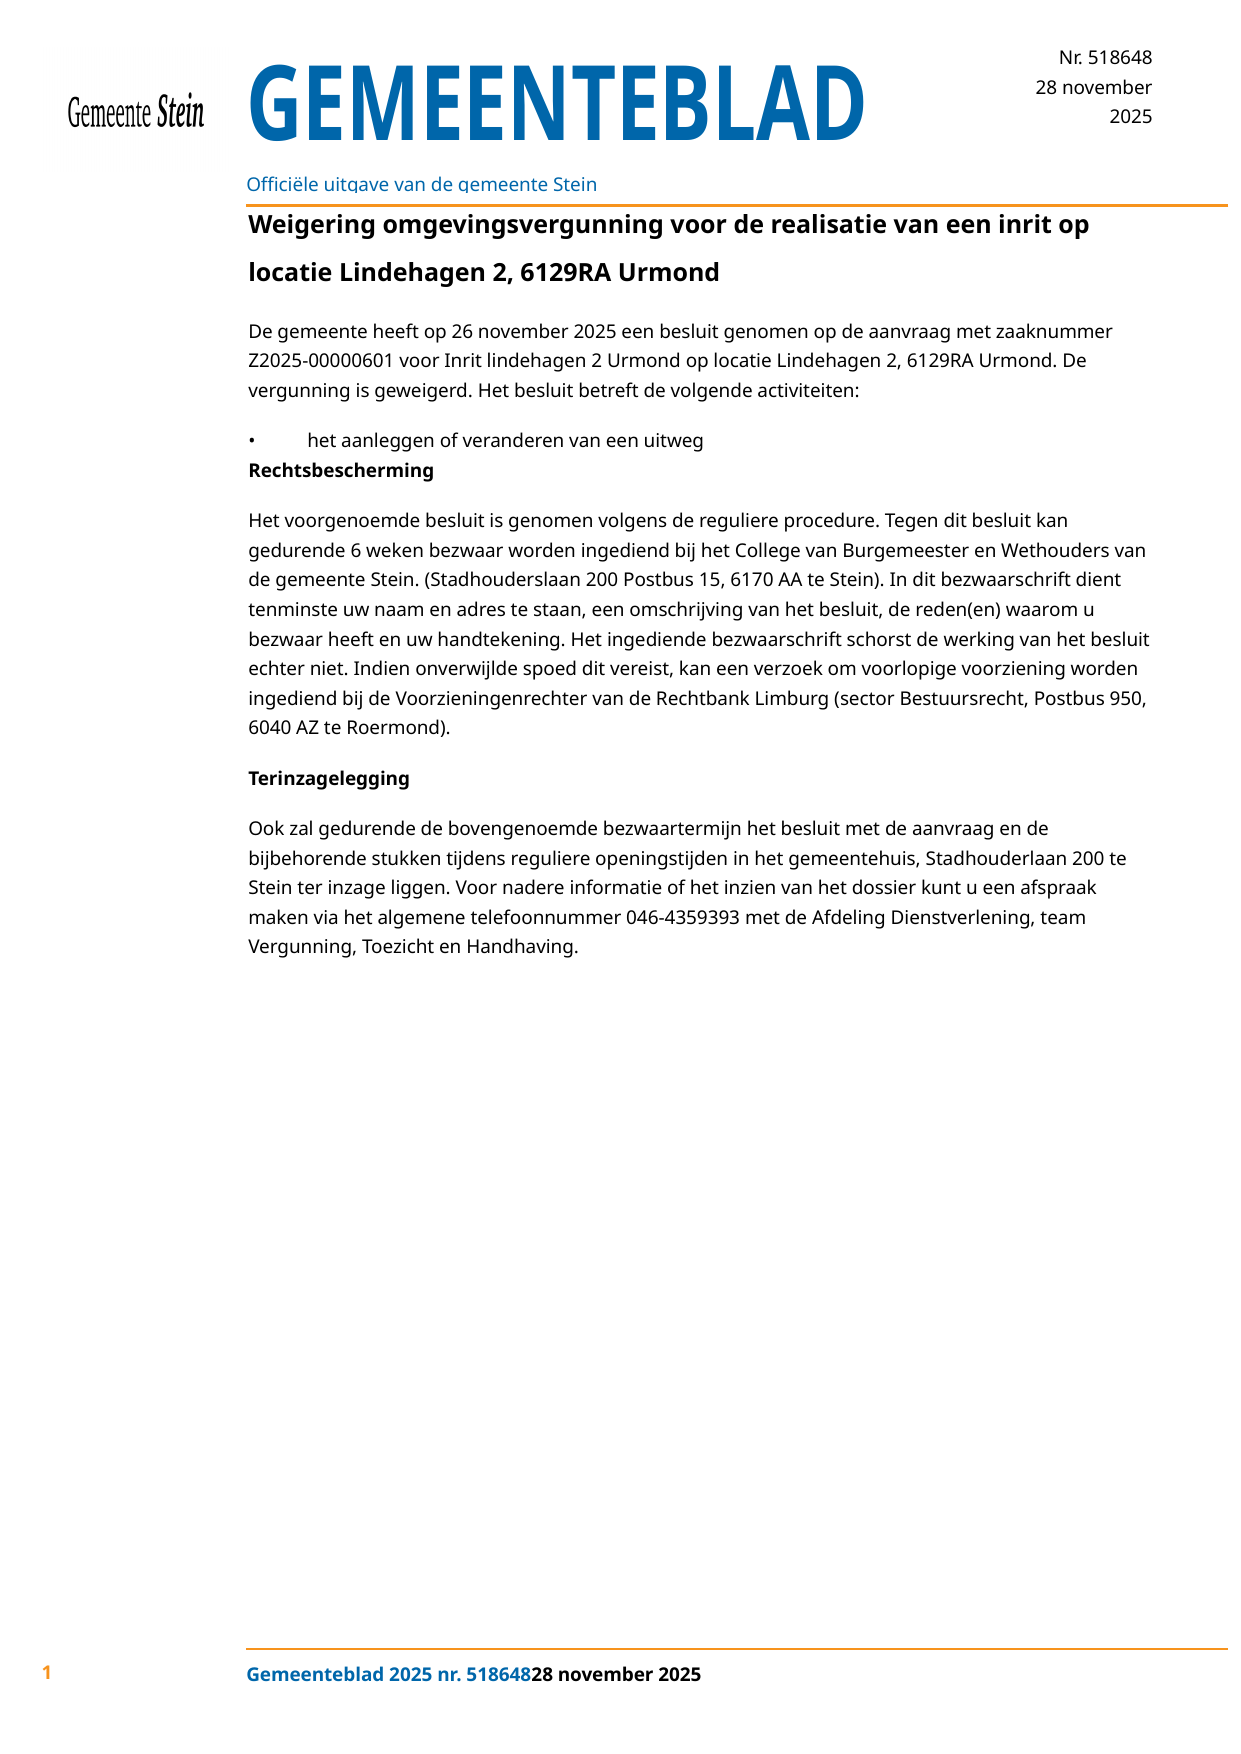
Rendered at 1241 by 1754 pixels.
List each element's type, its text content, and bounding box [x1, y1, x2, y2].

text De gemeente heeft op 26 november 2025 een besluit genomen op de aanvraag met zaaknummer Z2025-00000601 voor Inrit lindehagen 2 Urmond op locatie Lindehagen 2, 6129RA Urmond. De vergunning is geweigerd. Het besluit betreft de volgende activiteiten: [248, 318, 1152, 403]
text Het voorgenoemde besluit is genomen volgens de reguliere procedure. Tegen dit besluit kan gedurende 6 weken bezwaar worden ingediend bij het College van Burgemeester en Wethouders van de gemeente Stein. (Stadhouderslaan 200 Postbus 15, 6170 AA te Stein). In dit bezwaarschrift dient tenminste uw naam en adres te staan, een omschrijving van het besluit, de reden(en) waarom u bezwaar heeft en uw handtekening. Het ingediende bezwaarschrift schorst de werking van het besluit echter niet. Indien onverwijlde spoed dit vereist, kan een verzoek om voorlopige voorziening worden ingediend bij de Voorzieningenrechter van de Rechtbank Limburg (sector Bestuursrecht, Postbus 950, 6040 AZ te Roermond). [248, 507, 1152, 740]
text Weigering omgevingsvergunning voor de realisatie van een inrit op locatie Lindehagen 2, 6129RA Urmond [248, 207, 1152, 288]
picture [41, 47, 231, 172]
text Rechtsbescherming [248, 457, 1152, 483]
list het aanleggen of veranderen van een uitweg [248, 427, 1152, 453]
text Terinzagelegging [248, 765, 1152, 791]
text Ook zal gedurende de bovengenoemde bezwaartermijn het besluit met de aanvraag en de bijbehorende stukken tijdens reguliere openingstijden in het gemeentehuis, Stadhouderlaan 200 te Stein ter inzage liggen. Voor nadere informatie of het inzien van het dossier kunt u een afspraak maken via het algemene telefoonnummer 046-4359393 met de Afdeling Dienstverlening, team Vergunning, Toezicht en Handhaving. [248, 815, 1152, 959]
